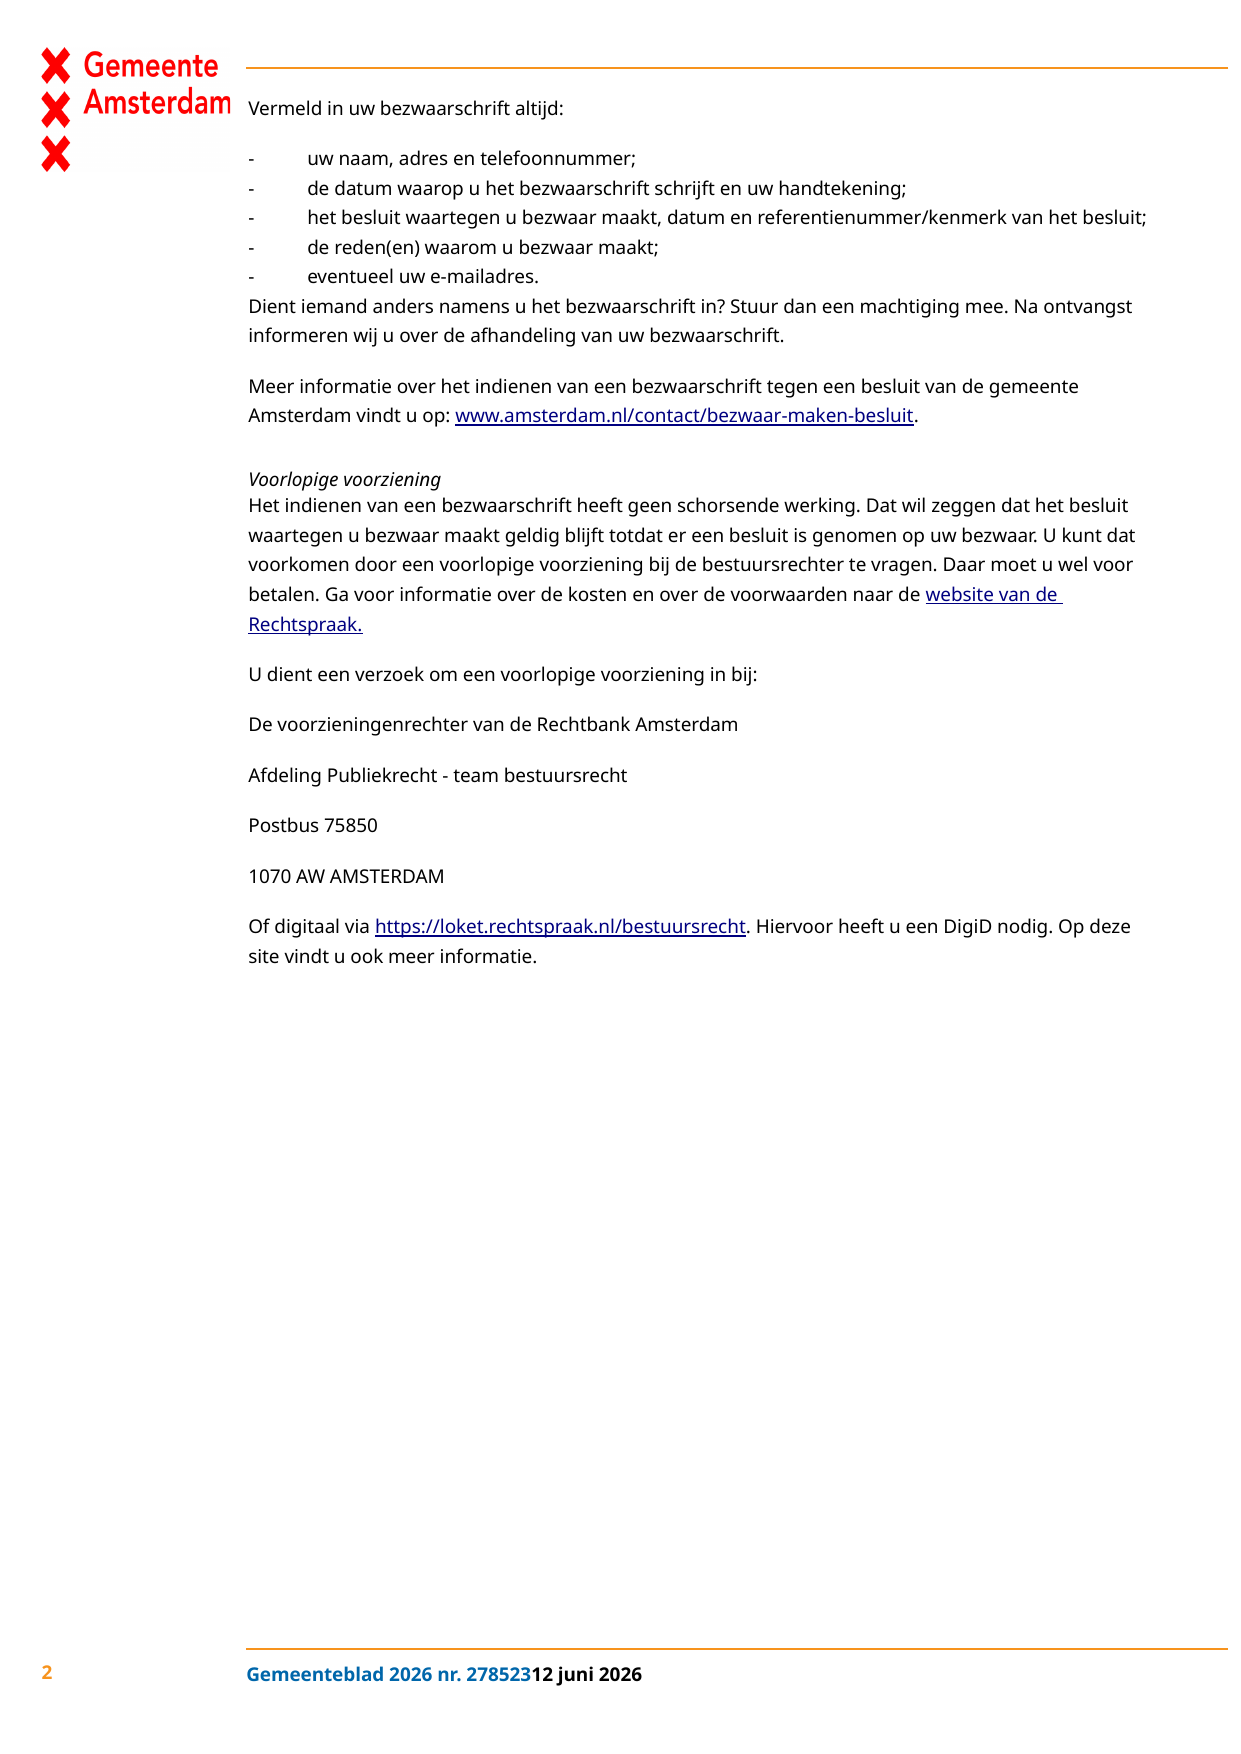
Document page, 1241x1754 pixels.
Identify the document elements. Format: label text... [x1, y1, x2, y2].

text Het indienen van een bezwaarschrift heeft geen schorsende werking. Dat wil zeggen dat het besluit waartegen u bezwaar maakt geldig blijft totdat er een besluit is genomen op uw bezwaar. U kunt dat voorkomen door een voorlopige voorziening bij de bestuursrechter te vragen. Daar moet u wel voor betalen. Ga voor informatie over de kosten en over de voorwaarden naar de website van de Rechtspraak. [248, 492, 1152, 636]
list uw naam, adres en telefoonnummer; [248, 145, 1152, 171]
text 1070 AW AMSTERDAM [248, 863, 1152, 888]
list de datum waarop u het bezwaarschrift schrijft en uw handtekening; [248, 175, 1152, 201]
text Meer informatie over het indienen van een bezwaarschrift tegen een besluit van de gemeente Amsterdam vindt u op: www.amsterdam.nl/contact/bezwaar-maken-besluit. [248, 373, 1152, 428]
text Of digitaal via https://loket.rechtspraak.nl/bestuursrecht. Hiervoor heeft u een DigiD nodig. Op deze site vindt u ook meer informatie. [248, 913, 1152, 968]
list eventueel uw e-mailadres. [248, 263, 1152, 289]
text Afdeling Publiekrecht - team bestuursrecht [248, 762, 1152, 788]
text Voorlopige voorziening [248, 467, 1152, 492]
text Postbus 75850 [248, 812, 1152, 838]
list de reden(en) waarom u bezwaar maakt; [248, 234, 1152, 260]
text Dient iemand anders namens u het bezwaarschrift in? Stuur dan een machtiging mee. Na ontvangst informeren wij u over de afhandeling van uw bezwaarschrift. [248, 293, 1152, 348]
text De voorzieningenrechter van de Rechtbank Amsterdam [248, 712, 1152, 737]
list het besluit waartegen u bezwaar maakt, datum en referentienummer/kenmerk van het besluit; [248, 204, 1152, 230]
text U dient een verzoek om een voorlopige voorziening in bij: [248, 661, 1152, 687]
picture [41, 47, 231, 172]
text Vermeld in uw bezwaarschrift altijd: [248, 95, 1152, 121]
